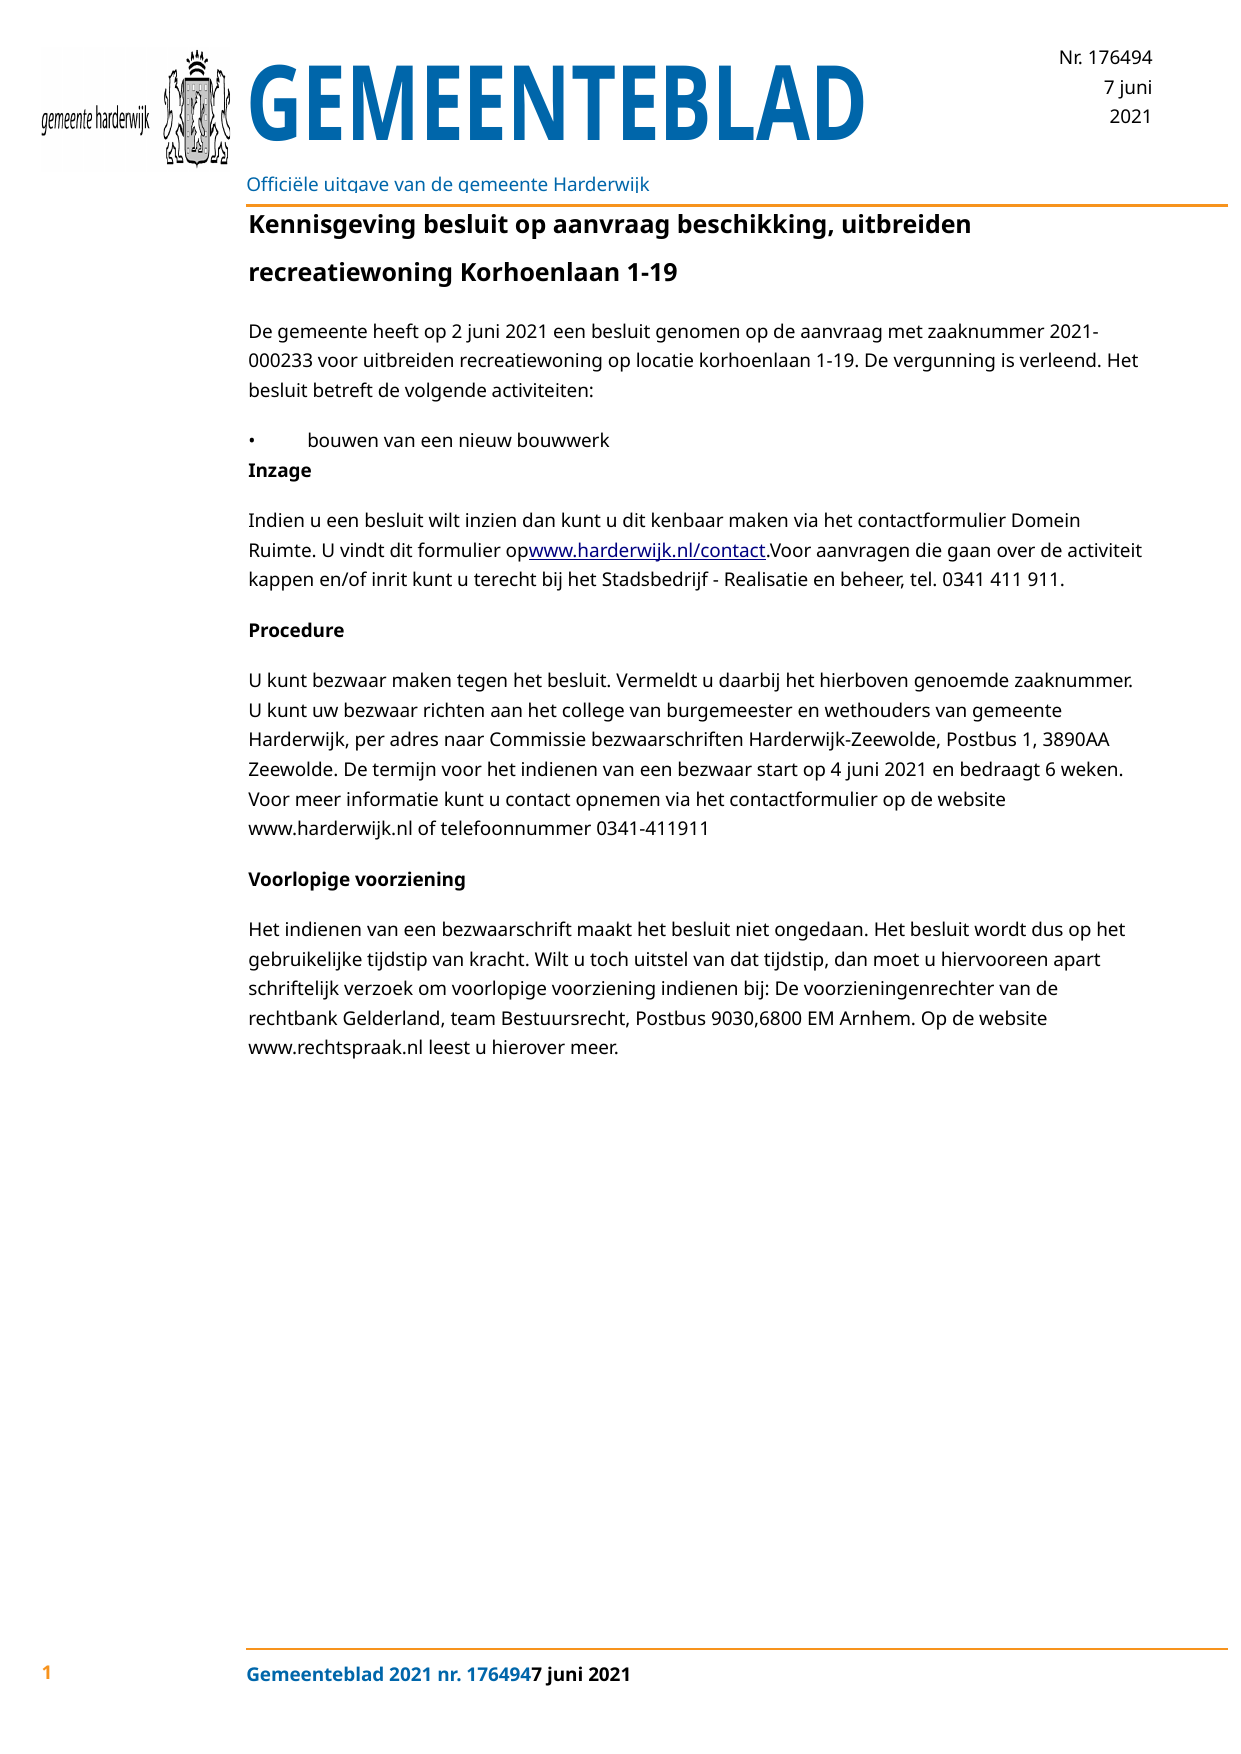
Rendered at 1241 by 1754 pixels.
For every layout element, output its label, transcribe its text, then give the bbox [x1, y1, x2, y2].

text Het indienen van een bezwaarschrift maakt het besluit niet ongedaan. Het besluit wordt dus op het gebruikelijke tijdstip van kracht. Wilt u toch uitstel van dat tijdstip, dan moet u hiervooreen apart schriftelijk verzoek om voorlopige voorziening indienen bij: De voorzieningenrechter van de rechtbank Gelderland, team Bestuursrecht, Postbus 9030,6800 EM Arnhem. Op de website www.rechtspraak.nl leest u hierover meer. [248, 916, 1152, 1060]
list bouwen van een nieuw bouwwerk [248, 427, 1152, 453]
text Kennisgeving besluit op aanvraag beschikking, uitbreiden recreatiewoning Korhoenlaan 1-19 [248, 207, 1152, 288]
text U kunt bezwaar maken tegen het besluit. Vermeldt u daarbij het hierboven genoemde zaaknummer. U kunt uw bezwaar richten aan het college van burgemeester en wethouders van gemeente Harderwijk, per adres naar Commissie bezwaarschriften Harderwijk-Zeewolde, Postbus 1, 3890AA Zeewolde. De termijn voor het indienen van een bezwaar start op 4 juni 2021 en bedraagt 6 weken. Voor meer informatie kunt u contact opnemen via het contactformulier op de website www.harderwijk.nl of telefoonnummer 0341-411911 [248, 667, 1152, 841]
text Indien u een besluit wilt inzien dan kunt u dit kenbaar maken via het contactformulier Domein Ruimte. U vindt dit formulier opwww.harderwijk.nl/contact.Voor aanvragen die gaan over de activiteit kappen en/of inrit kunt u terecht bij het Stadsbedrijf - Realisatie en beheer, tel. 0341 411 911. [248, 507, 1152, 592]
text Inzage [248, 457, 1152, 483]
text Procedure [248, 617, 1152, 643]
text Voorlopige voorziening [248, 866, 1152, 892]
text De gemeente heeft op 2 juni 2021 een besluit genomen op de aanvraag met zaaknummer 2021-000233 voor uitbreiden recreatiewoning op locatie korhoenlaan 1-19. De vergunning is verleend. Het besluit betreft de volgende activiteiten: [248, 318, 1152, 403]
picture [41, 47, 231, 172]
